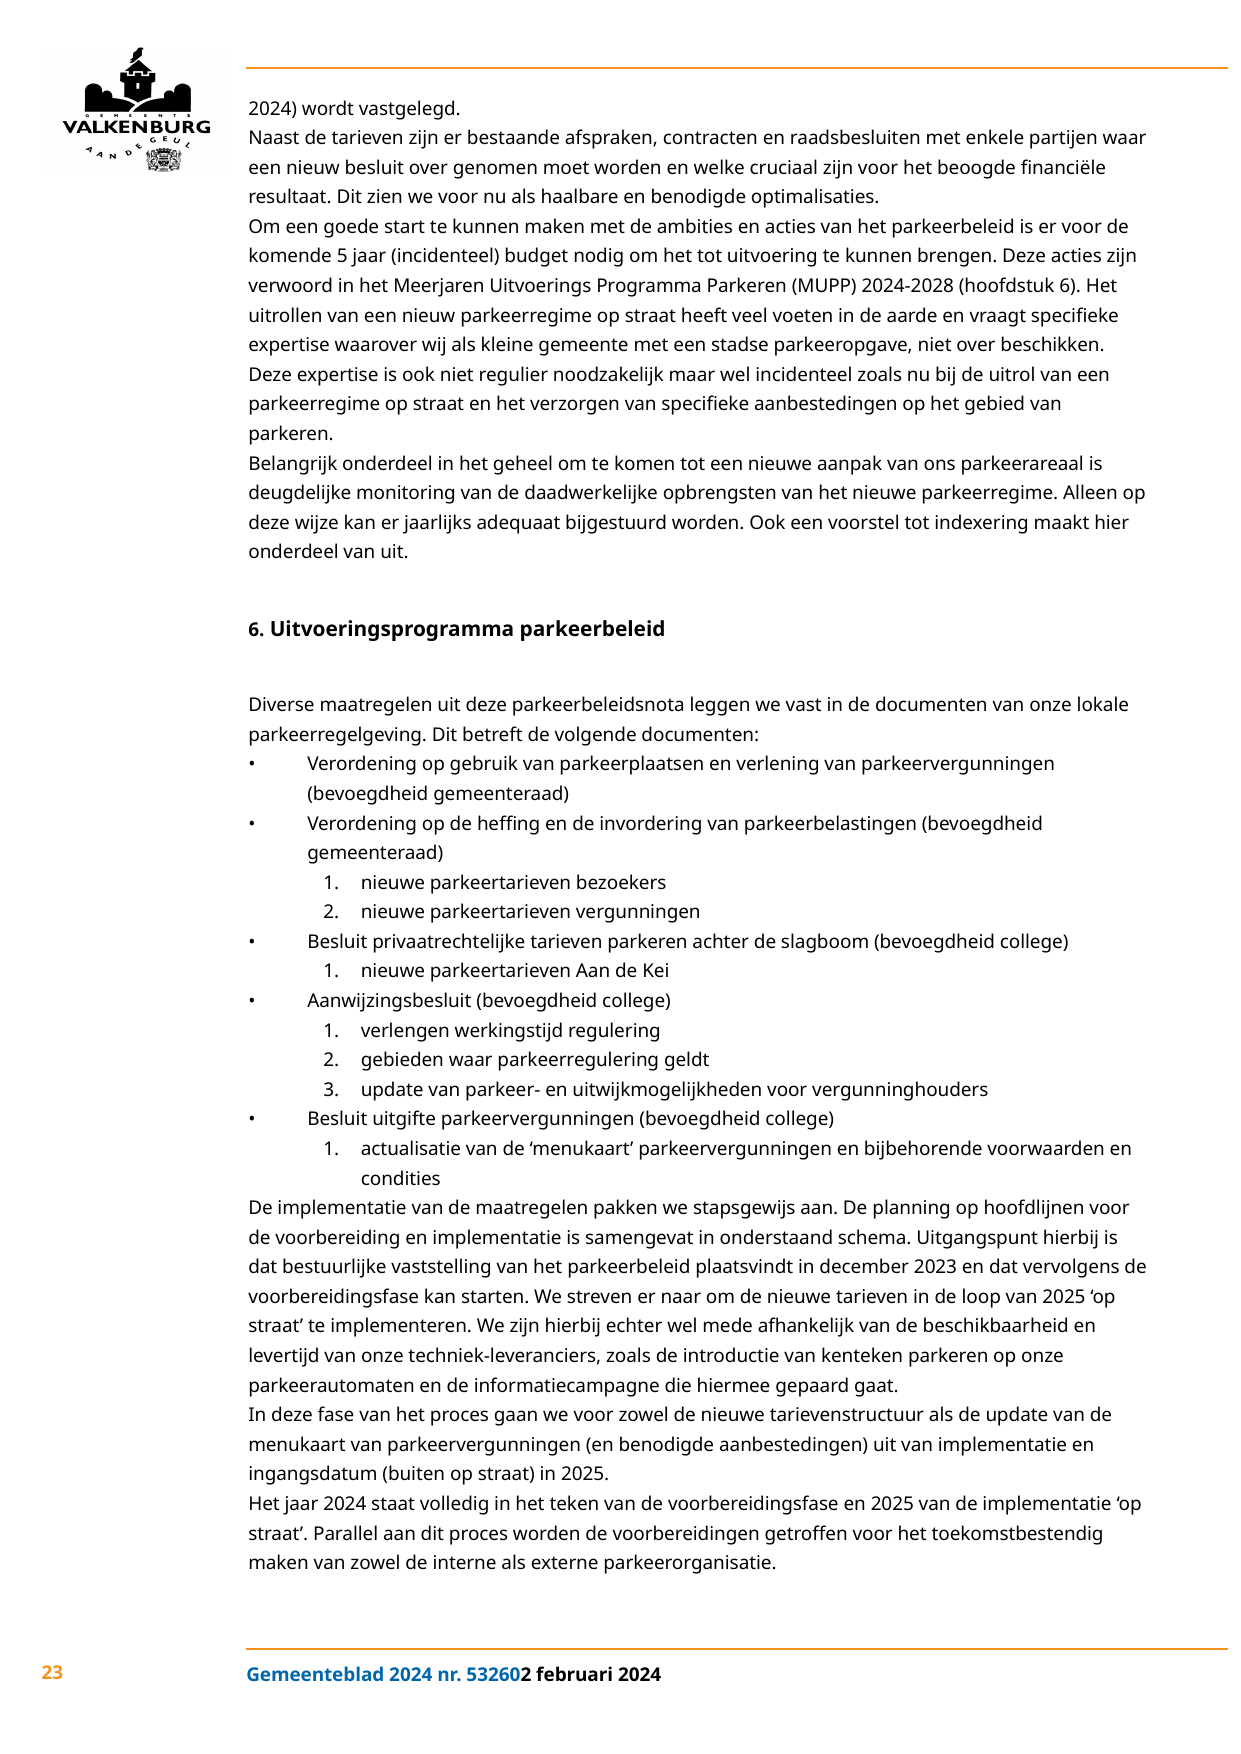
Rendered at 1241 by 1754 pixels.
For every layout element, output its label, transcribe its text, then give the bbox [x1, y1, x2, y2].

list nieuwe parkeertarieven Aan de Kei [323, 958, 1152, 983]
picture [41, 47, 231, 172]
list nieuwe parkeertarieven bezoekers [323, 869, 1152, 895]
list actualisatie van de ‘menukaart’ parkeervergunningen en bijbehorende voorwaarden en condities [323, 1135, 1152, 1191]
list Verordening op gebruik van parkeerplaatsen en verlening van parkeervergunningen (bevoegdheid gemeenteraad) [248, 751, 1152, 806]
text Belangrijk onderdeel in het geheel om te komen tot een nieuwe aanpak van ons parkeerareaal is deugdelijke monitoring van de daadwerkelijke opbrengsten van het nieuwe parkeerregime. Alleen op deze wijze kan er jaarlijks adequaat bijgestuurd worden. Ook een voorstel tot indexering maakt hier onderdeel van uit. [248, 450, 1152, 564]
text Diverse maatregelen uit deze parkeerbeleidsnota leggen we vast in de documenten van onze lokale parkeerregelgeving. Dit betreft de volgende documenten: [248, 691, 1152, 747]
text Naast de tarieven zijn er bestaande afspraken, contracten en raadsbesluiten met enkele partijen waar een nieuw besluit over genomen moet worden en welke cruciaal zijn voor het beoogde financiële resultaat. Dit zien we voor nu als haalbare en benodigde optimalisaties. [248, 124, 1152, 209]
text Het jaar 2024 staat volledig in het teken van de voorbereidingsfase en 2025 van de implementatie ‘op straat’. Parallel aan dit proces worden de voorbereidingen getroffen voor het toekomstbestendig maken van zowel de interne als externe parkeerorganisatie. [248, 1490, 1152, 1575]
list Besluit uitgifte parkeervergunningen (bevoegdheid college) [248, 1106, 1152, 1131]
text Om een goede start te kunnen maken met de ambities en acties van het parkeerbeleid is er voor de komende 5 jaar (incidenteel) budget nodig om het tot uitvoering te kunnen brengen. Deze acties zijn verwoord in het Meerjaren Uitvoerings Programma Parkeren (MUPP) 2024-2028 (hoofdstuk 6). Het uitrollen van een nieuw parkeerregime op straat heeft veel voeten in de aarde en vraagt specifieke expertise waarover wij als kleine gemeente met een stadse parkeeropgave, niet over beschikken. Deze expertise is ook niet regulier noodzakelijk maar wel incidenteel zoals nu bij de uitrol van een parkeerregime op straat en het verzorgen van specifieke aanbestedingen op het gebied van parkeren. [248, 213, 1152, 446]
text 6. Uitvoeringsprogramma parkeerbeleid [248, 614, 1152, 642]
list Aanwijzingsbesluit (bevoegdheid college) [248, 987, 1152, 1013]
text In deze fase van het proces gaan we voor zowel de nieuwe tarievenstructuur als de update van de menukaart van parkeervergunningen (en benodigde aanbestedingen) uit van implementatie en ingangsdatum (buiten op straat) in 2025. [248, 1401, 1152, 1486]
list Besluit privaatrechtelijke tarieven parkeren achter de slagboom (bevoegdheid college) [248, 928, 1152, 954]
list nieuwe parkeertarieven vergunningen [323, 898, 1152, 924]
list update van parkeer- en uitwijkmogelijkheden voor vergunninghouders [323, 1076, 1152, 1102]
list verlengen werkingstijd regulering [323, 1017, 1152, 1043]
list gebieden waar parkeerregulering geldt [323, 1046, 1152, 1072]
text 2024) wordt vastgelegd. [248, 95, 1152, 121]
text De implementatie van de maatregelen pakken we stapsgewijs aan. De planning op hoofdlijnen voor de voorbereiding en implementatie is samengevat in onderstaand schema. Uitgangspunt hierbij is dat bestuurlijke vaststelling van het parkeerbeleid plaatsvindt in december 2023 en dat vervolgens de voorbereidingsfase kan starten. We streven er naar om de nieuwe tarieven in de loop van 2025 ‘op straat’ te implementeren. We zijn hierbij echter wel mede afhankelijk van de beschikbaarheid en levertijd van onze techniek-leveranciers, zoals de introductie van kenteken parkeren op onze parkeerautomaten en de informatiecampagne die hiermee gepaard gaat. [248, 1194, 1152, 1398]
list Verordening op de heffing en de invordering van parkeerbelastingen (bevoegdheid gemeenteraad) [248, 810, 1152, 865]
